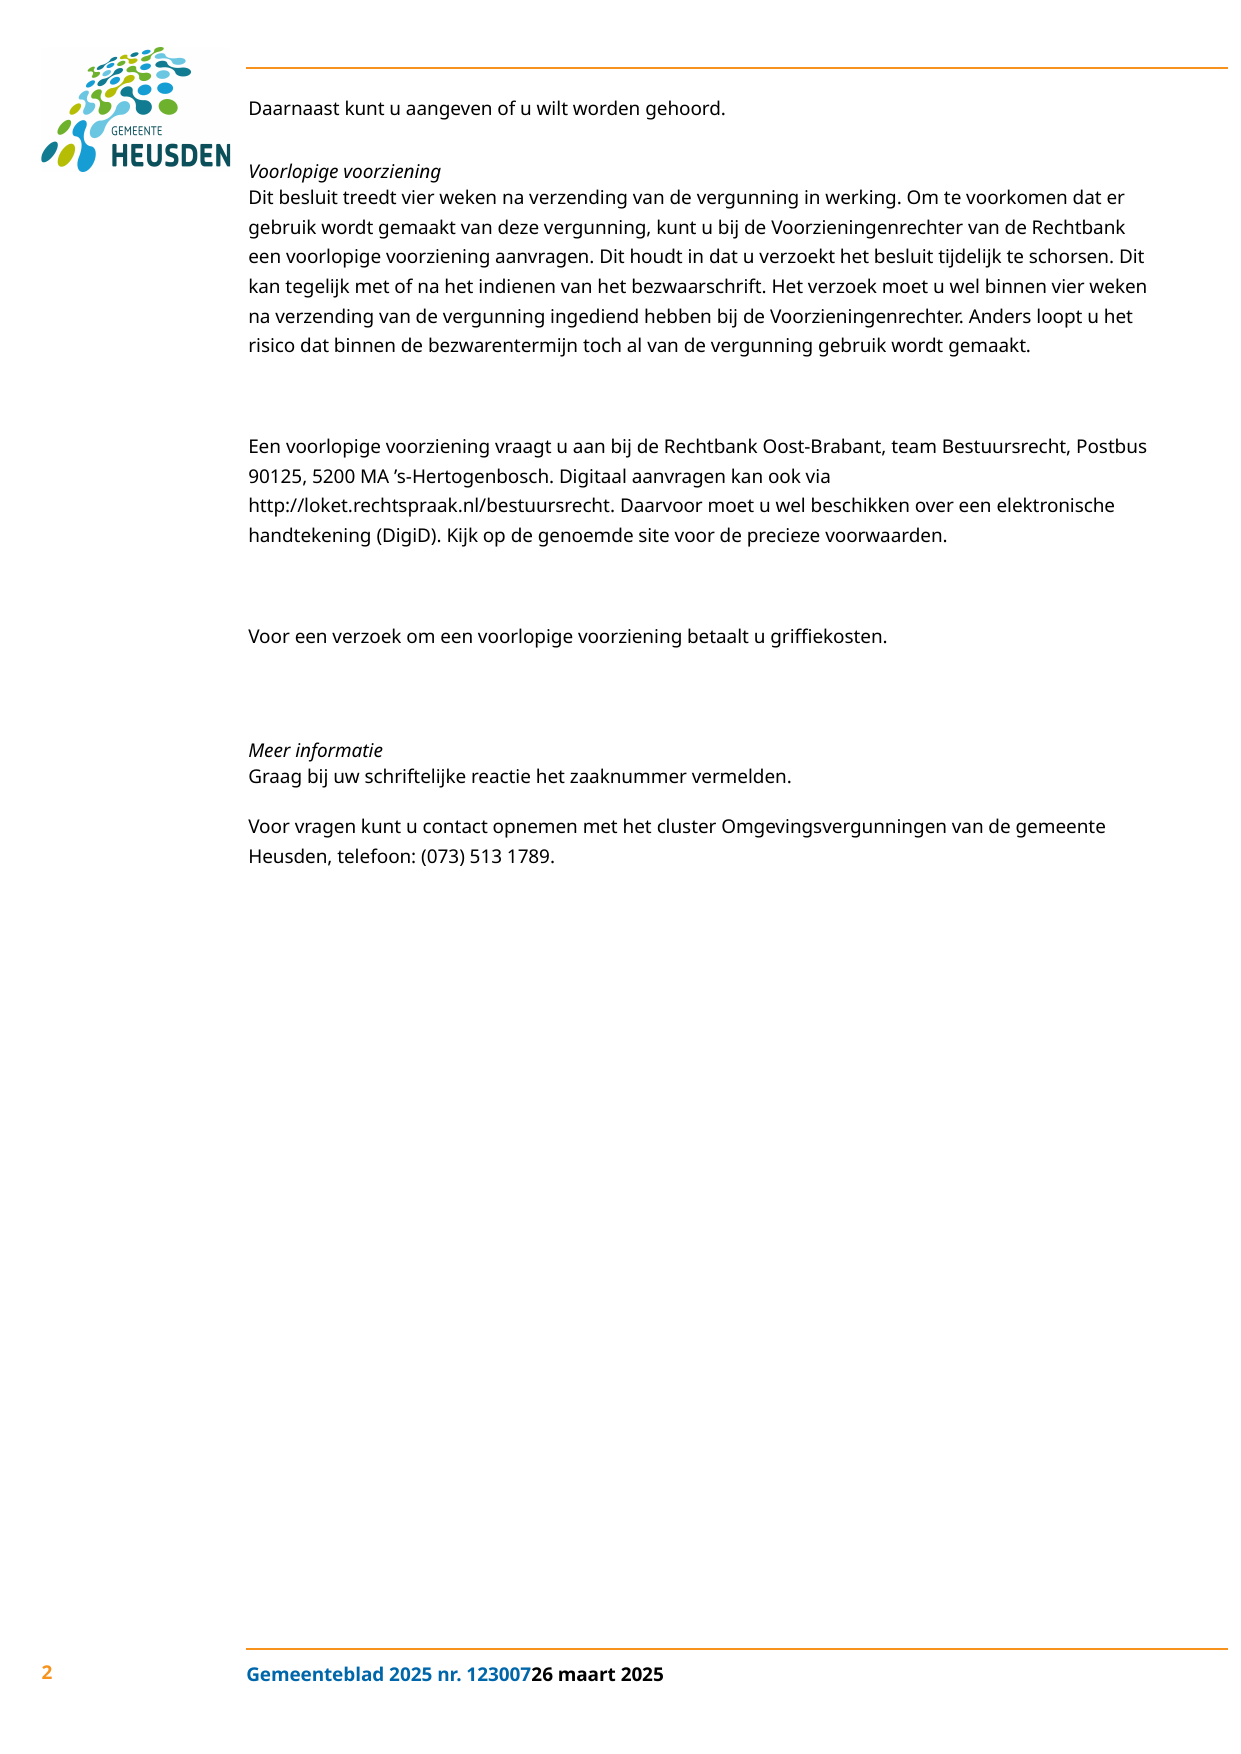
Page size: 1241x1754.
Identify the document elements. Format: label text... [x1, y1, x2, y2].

picture [41, 47, 231, 172]
text Een voorlopige voorziening vraagt u aan bij de Rechtbank Oost-Brabant, team Bestuursrecht, Postbus 90125, 5200 MA ’s-Hertogenbosch. Digitaal aanvragen kan ook via http://loket.rechtspraak.nl/bestuursrecht. Daarvoor moet u wel beschikken over een elektronische handtekening (DigiD). Kijk op de genoemde site voor de precieze voorwaarden. [248, 433, 1152, 548]
text Voor een verzoek om een voorlopige voorziening betaalt u griffiekosten. [248, 623, 1152, 648]
text Daarnaast kunt u aangeven of u wilt worden gehoord. [248, 95, 1152, 121]
text Dit besluit treedt vier weken na verzending van de vergunning in werking. Om te voorkomen dat er gebruik wordt gemaakt van deze vergunning, kunt u bij de Voorzieningenrechter van de Rechtbank een voorlopige voorziening aanvragen. Dit houdt in dat u verzoekt het besluit tijdelijk te schorsen. Dit kan tegelijk met of na het indienen van het bezwaarschrift. Het verzoek moet u wel binnen vier weken na verzending van de vergunning ingediend hebben bij de Voorzieningenrechter. Anders loopt u het risico dat binnen de bezwarentermijn toch al van de vergunning gebruik wordt gemaakt. [248, 184, 1152, 358]
text Graag bij uw schriftelijke reactie het zaaknummer vermelden. [248, 763, 1152, 789]
text Voor vragen kunt u contact opnemen met het cluster Omgevingsvergunningen van de gemeente Heusden, telefoon: (073) 513 1789. [248, 813, 1152, 869]
text Meer informatie [248, 737, 1152, 763]
text Voorlopige voorziening [248, 159, 1152, 184]
